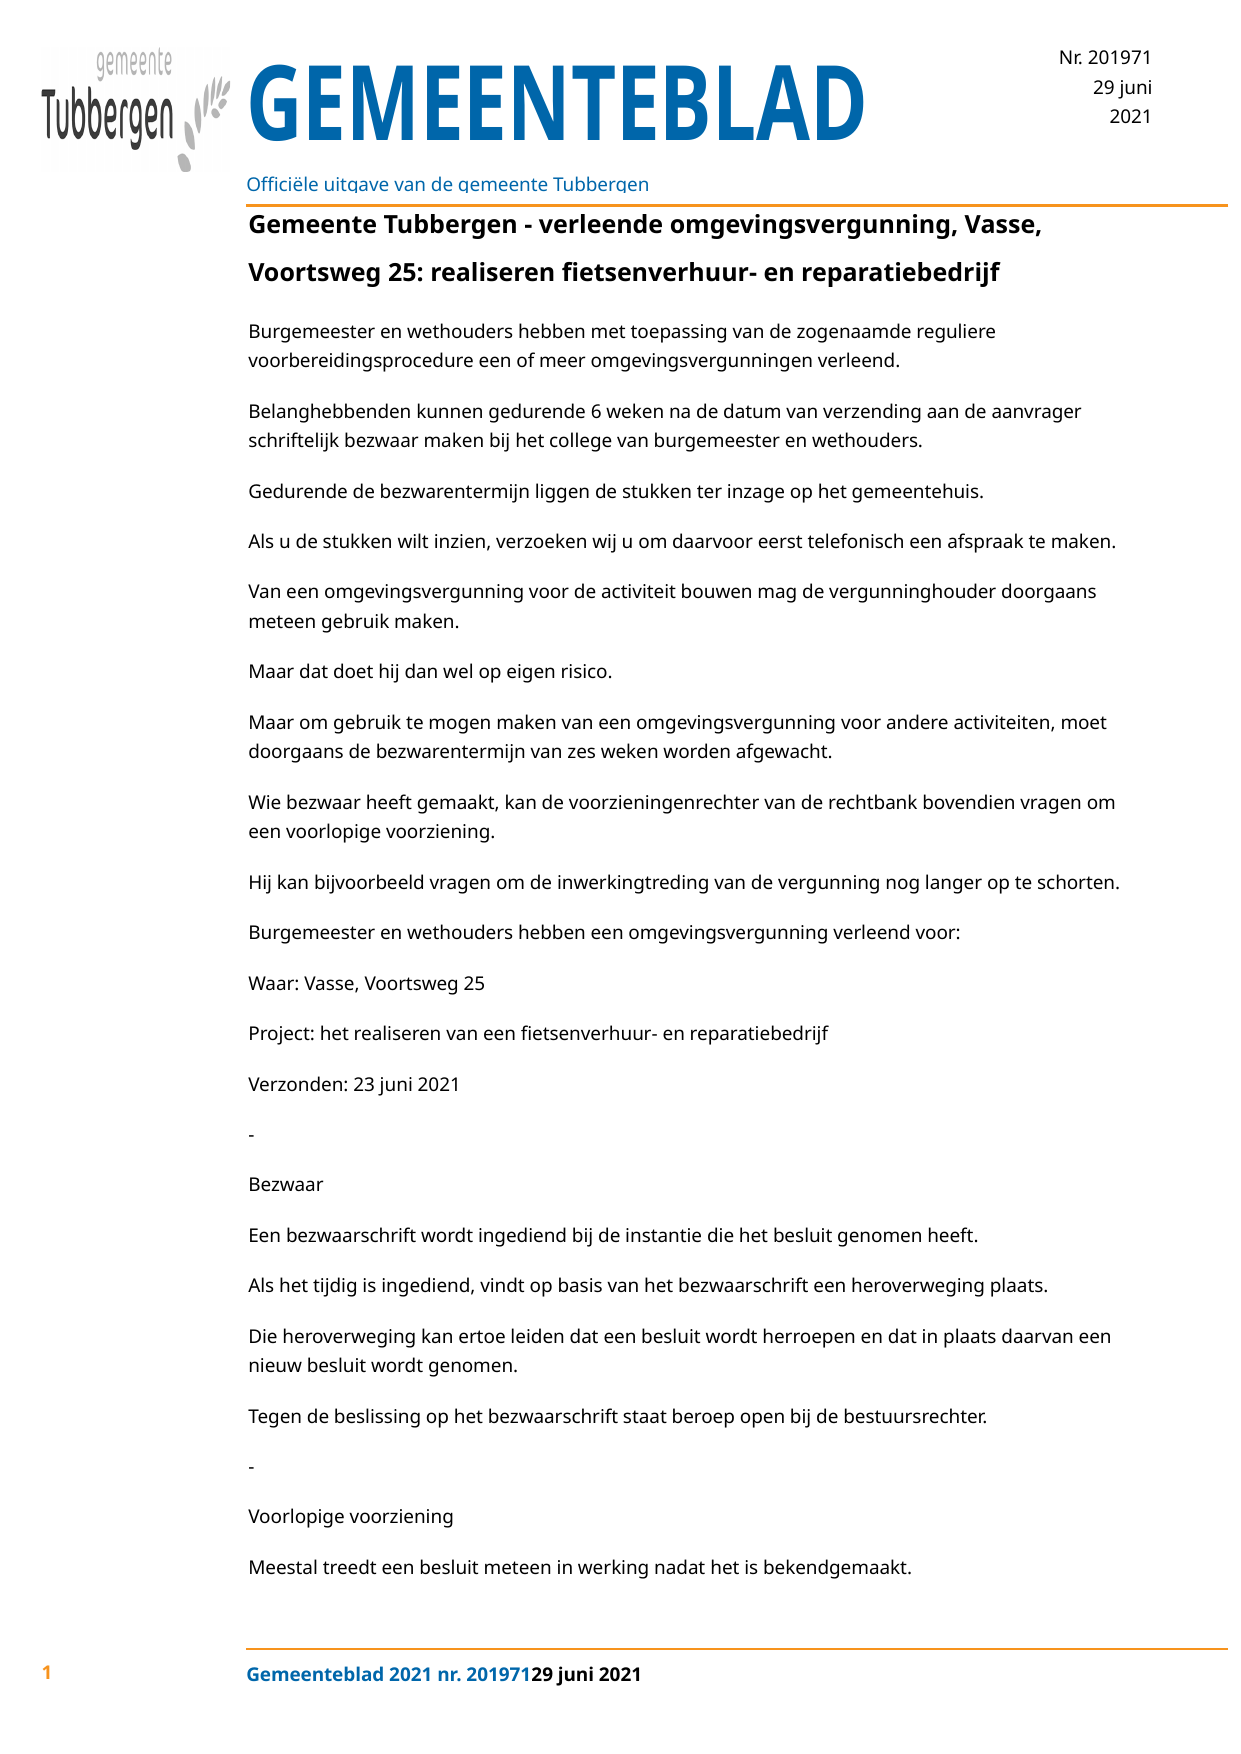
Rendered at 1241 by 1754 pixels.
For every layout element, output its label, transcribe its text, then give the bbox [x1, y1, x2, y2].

text Belanghebbenden kunnen gedurende 6 weken na de datum van verzending aan de aanvrager schriftelijk bezwaar maken bij het college van burgemeester en wethouders. [248, 398, 1152, 453]
text Een bezwaarschrift wordt ingediend bij de instantie die het besluit genomen heeft. [248, 1222, 1152, 1248]
text Burgemeester en wethouders hebben met toepassing van de zogenaamde reguliere voorbereidingsprocedure een of meer omgevingsvergunningen verleend. [248, 318, 1152, 373]
text Die heroverweging kan ertoe leiden dat een besluit wordt herroepen en dat in plaats daarvan een nieuw besluit wordt genomen. [248, 1323, 1152, 1378]
text - [248, 1121, 1152, 1147]
text Verzonden: 23 juni 2021 [248, 1071, 1152, 1097]
text Van een omgevingsvergunning voor de activiteit bouwen mag de vergunninghouder doorgaans meteen gebruik maken. [248, 579, 1152, 634]
text Project: het realiseren van een fietsenverhuur- en reparatiebedrijf [248, 1020, 1152, 1046]
text Waar: Vasse, Voortsweg 25 [248, 970, 1152, 996]
text Meestal treedt een besluit meteen in werking nadat het is bekendgemaakt. [248, 1554, 1152, 1580]
text Maar om gebruik te mogen maken van een omgevingsvergunning voor andere activiteiten, moet doorgaans de bezwarentermijn van zes weken worden afgewacht. [248, 709, 1152, 764]
text - [248, 1453, 1152, 1479]
picture [41, 47, 231, 172]
text Als u de stukken wilt inzien, verzoeken wij u om daarvoor eerst telefonisch een afspraak te maken. [248, 528, 1152, 554]
text Burgemeester en wethouders hebben een omgevingsvergunning verleend voor: [248, 919, 1152, 945]
text Gemeente Tubbergen - verleende omgevingsvergunning, Vasse, Voortsweg 25: realiseren fietsenverhuur- en reparatiebedrijf [248, 207, 1152, 288]
text Wie bezwaar heeft gemaakt, kan de voorzieningenrechter van de rechtbank bovendien vragen om een voorlopige voorziening. [248, 789, 1152, 844]
text Maar dat doet hij dan wel op eigen risico. [248, 659, 1152, 684]
text Tegen de beslissing op het bezwaarschrift staat beroep open bij de bestuursrechter. [248, 1403, 1152, 1429]
text Voorlopige voorziening [248, 1504, 1152, 1529]
text Bezwaar [248, 1172, 1152, 1197]
text Als het tijdig is ingediend, vindt op basis van het bezwaarschrift een heroverweging plaats. [248, 1272, 1152, 1298]
text Gedurende de bezwarentermijn liggen de stukken ter inzage op het gemeentehuis. [248, 478, 1152, 504]
text Hij kan bijvoorbeeld vragen om de inwerkingtreding van de vergunning nog langer op te schorten. [248, 869, 1152, 895]
